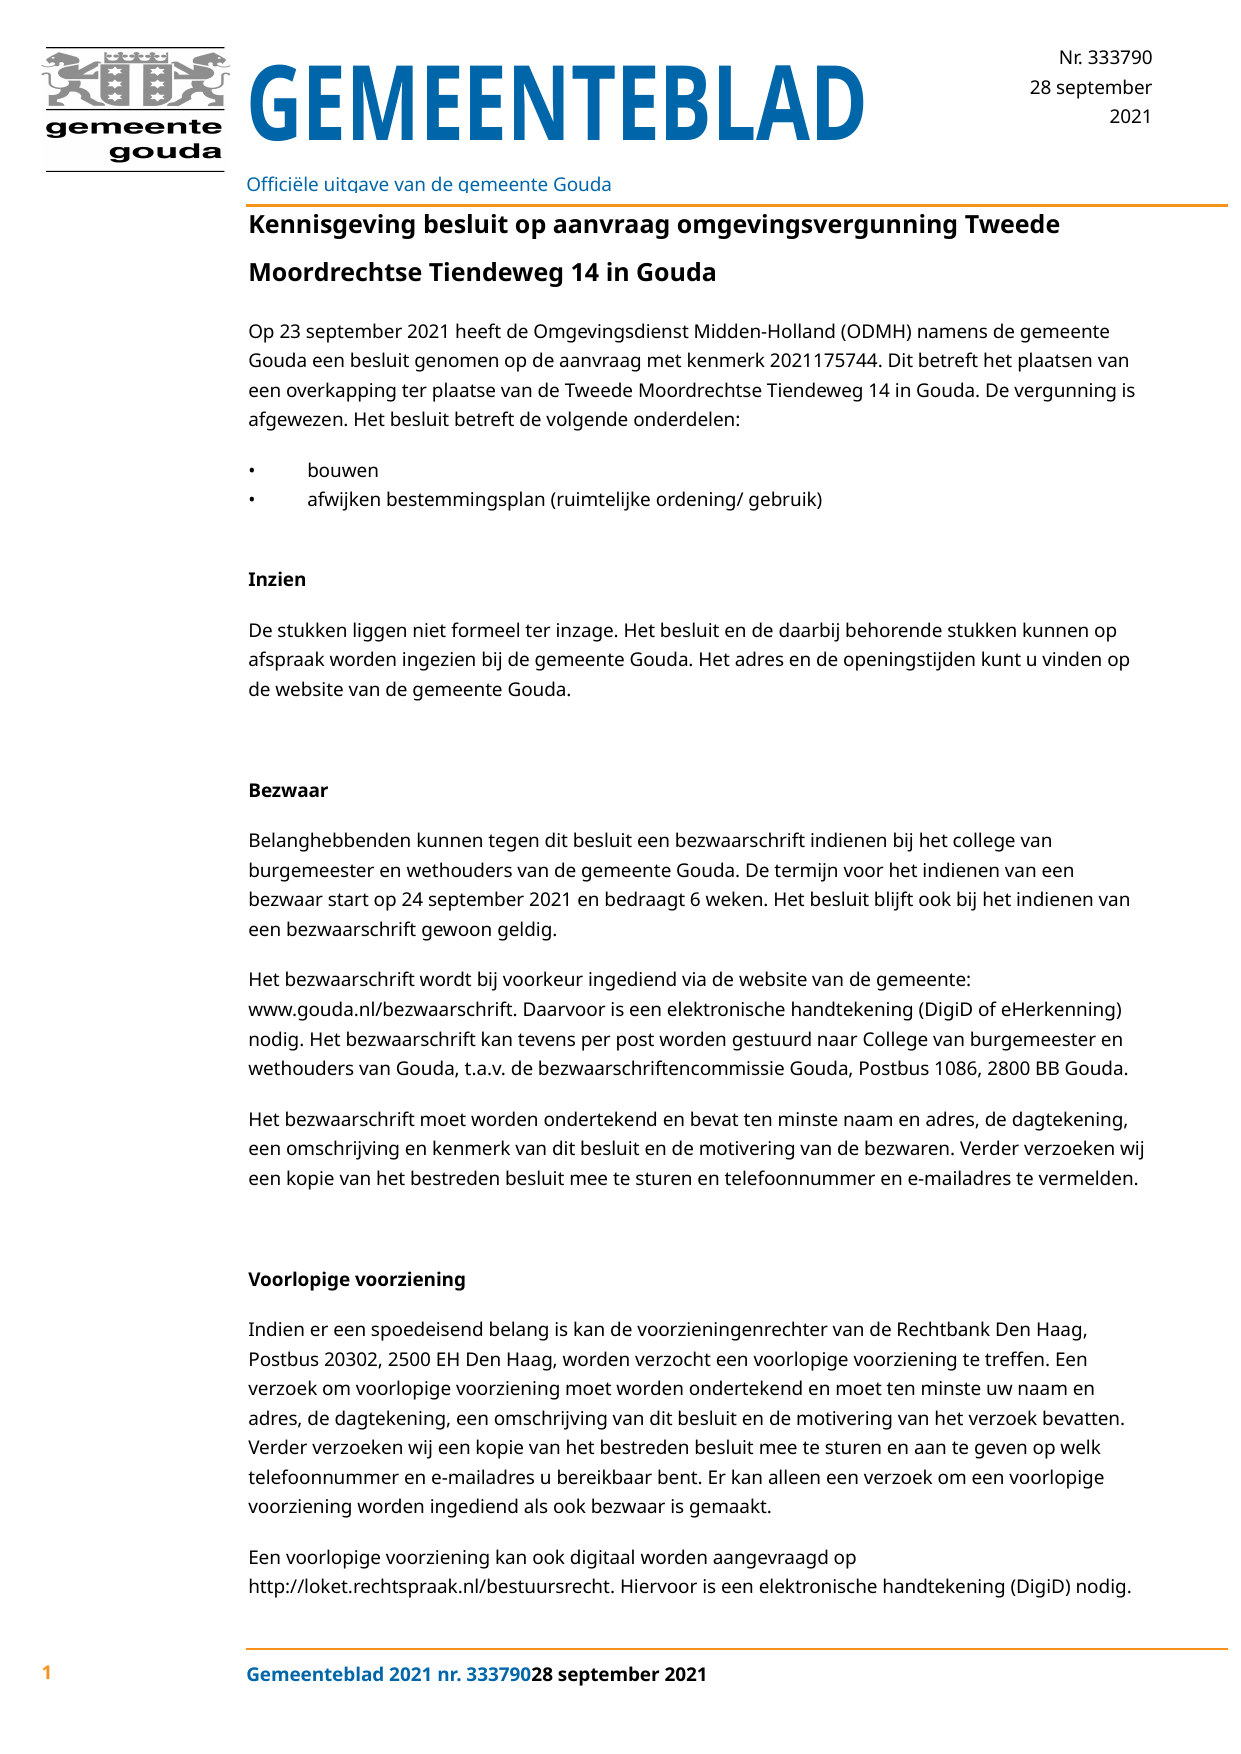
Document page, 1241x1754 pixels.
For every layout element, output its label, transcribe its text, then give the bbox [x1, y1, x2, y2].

text Een voorlopige voorziening kan ook digitaal worden aangevraagd op http://loket.rechtspraak.nl/bestuursrecht. Hiervoor is een elektronische handtekening (DigiD) nodig. [248, 1544, 1152, 1599]
text Op 23 september 2021 heeft de Omgevingsdienst Midden-Holland (ODMH) namens de gemeente Gouda een besluit genomen op de aanvraag met kenmerk 2021175744. Dit betreft het plaatsen van een overkapping ter plaatse van de Tweede Moordrechtse Tiendeweg 14 in Gouda. De vergunning is afgewezen. Het besluit betreft de volgende onderdelen: [248, 318, 1152, 432]
picture [41, 47, 231, 172]
text Inzien [248, 567, 1152, 592]
list afwijken bestemmingsplan (ruimtelijke ordening/ gebruik) [248, 487, 1152, 512]
text De stukken liggen niet formeel ter inzage. Het besluit en de daarbij behorende stukken kunnen op afspraak worden ingezien bij de gemeente Gouda. Het adres en de openingstijden kunt u vinden op de website van de gemeente Gouda. [248, 617, 1152, 702]
text Voorlopige voorziening [248, 1266, 1152, 1292]
text Kennisgeving besluit op aanvraag omgevingsvergunning Tweede Moordrechtse Tiendeweg 14 in Gouda [248, 207, 1152, 288]
text Indien er een spoedeisend belang is kan de voorzieningenrechter van de Rechtbank Den Haag, Postbus 20302, 2500 EH Den Haag, worden verzocht een voorlopige voorziening te treffen. Een verzoek om voorlopige voorziening moet worden ondertekend en moet ten minste uw naam en adres, de dagtekening, een omschrijving van dit besluit en de motivering van het verzoek bevatten. Verder verzoeken wij een kopie van het bestreden besluit mee te sturen en aan te geven op welk telefoonnummer en e-mailadres u bereikbaar bent. Er kan alleen een verzoek om een voorlopige voorziening worden ingediend als ook bezwaar is gemaakt. [248, 1316, 1152, 1519]
text Belanghebbenden kunnen tegen dit besluit een bezwaarschrift indienen bij het college van burgemeester en wethouders van de gemeente Gouda. De termijn voor het indienen van een bezwaar start op 24 september 2021 en bedraagt 6 weken. Het besluit blijft ook bij het indienen van een bezwaarschrift gewoon geldig. [248, 827, 1152, 942]
text Bezwaar [248, 777, 1152, 803]
text Het bezwaarschrift wordt bij voorkeur ingediend via de website van de gemeente: www.gouda.nl/bezwaarschrift. Daarvoor is een elektronische handtekening (DigiD of eHerkenning) nodig. Het bezwaarschrift kan tevens per post worden gestuurd naar College van burgemeester en wethouders van Gouda, t.a.v. de bezwaarschriftencommissie Gouda, Postbus 1086, 2800 BB Gouda. [248, 967, 1152, 1081]
list bouwen [248, 457, 1152, 483]
text Het bezwaarschrift moet worden ondertekend en bevat ten minste naam en adres, de dagtekening, een omschrijving en kenmerk van dit besluit en de motivering van de bezwaren. Verder verzoeken wij een kopie van het bestreden besluit mee te sturen en telefoonnummer en e-mailadres te vermelden. [248, 1106, 1152, 1191]
